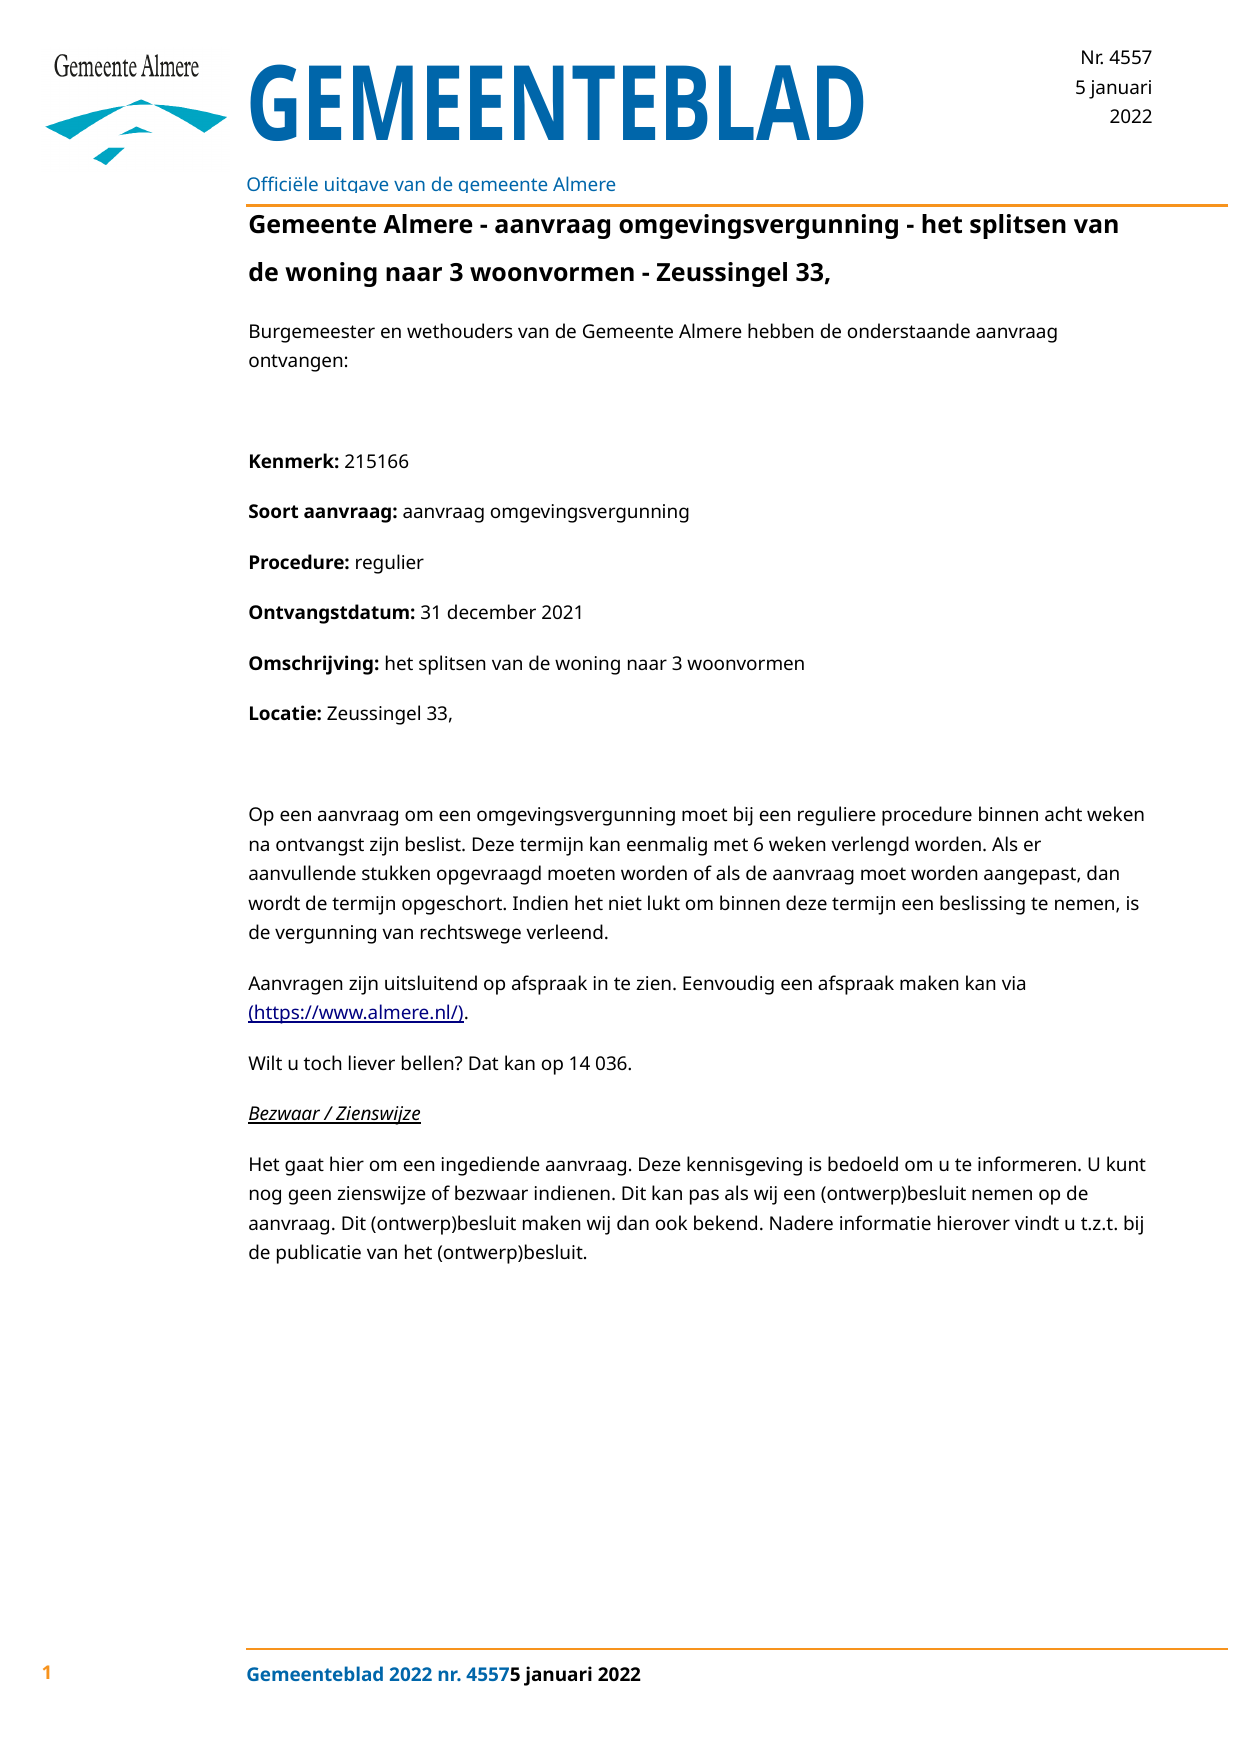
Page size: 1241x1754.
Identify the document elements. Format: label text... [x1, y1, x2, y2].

picture [41, 47, 231, 172]
text Wilt u toch liever bellen? Dat kan op 14 036. [248, 1050, 1152, 1076]
text Kenmerk: 215166 [248, 448, 1152, 474]
text Gemeente Almere - aanvraag omgevingsvergunning - het splitsen van de woning naar 3 woonvormen - Zeussingel 33, [248, 207, 1152, 288]
text Aanvragen zijn uitsluitend op afspraak in te zien. Eenvoudig een afspraak maken kan via (https://www.almere.nl/). [248, 970, 1152, 1025]
text Locatie: Zeussingel 33, [248, 700, 1152, 726]
text Ontvangstdatum: 31 december 2021 [248, 599, 1152, 625]
text Op een aanvraag om een omgevingsvergunning moet bij een reguliere procedure binnen acht weken na ontvangst zijn beslist. Deze termijn kan eenmalig met 6 weken verlengd worden. Als er aanvullende stukken opgevraagd moeten worden of als de aanvraag moet worden aangepast, dan wordt de termijn opgeschort. Indien het niet lukt om binnen deze termijn een beslissing te nemen, is de vergunning van rechtswege verleend. [248, 801, 1152, 945]
text Omschrijving: het splitsen van de woning naar 3 woonvormen [248, 650, 1152, 676]
text Procedure: regulier [248, 549, 1152, 575]
text Bezwaar / Zienswijze [248, 1100, 1152, 1126]
text Burgemeester en wethouders van de Gemeente Almere hebben de onderstaande aanvraag ontvangen: [248, 318, 1152, 373]
text Soort aanvraag: aanvraag omgevingsvergunning [248, 499, 1152, 524]
text Het gaat hier om een ingediende aanvraag. Deze kennisgeving is bedoeld om u te informeren. U kunt nog geen zienswijze of bezwaar indienen. Dit kan pas als wij een (ontwerp)besluit nemen op de aanvraag. Dit (ontwerp)besluit maken wij dan ook bekend. Nadere informatie hierover vindt u t.z.t. bij de publicatie van het (ontwerp)besluit. [248, 1151, 1152, 1265]
